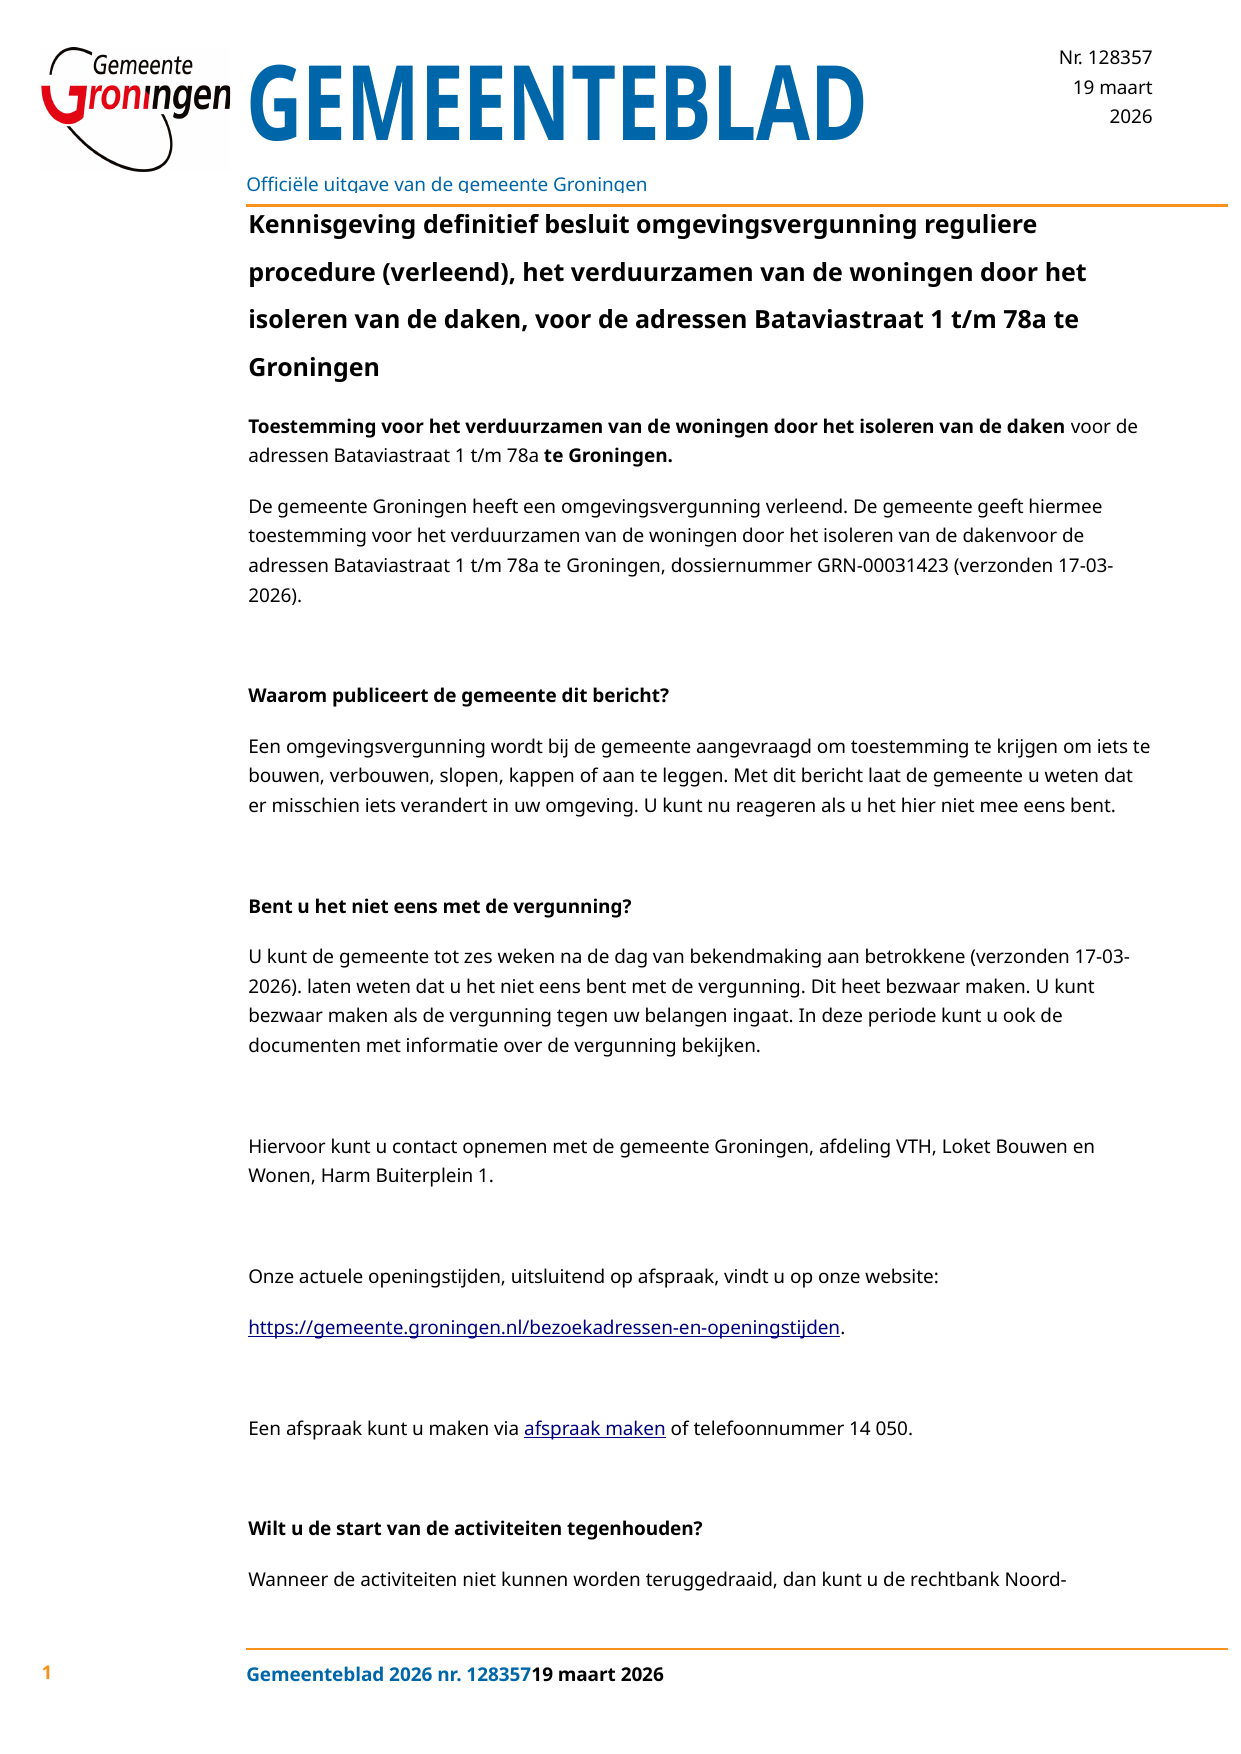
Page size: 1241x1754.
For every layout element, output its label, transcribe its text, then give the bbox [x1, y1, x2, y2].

text Hiervoor kunt u contact opnemen met de gemeente Groningen, afdeling VTH, Loket Bouwen en Wonen, Harm Buiterplein 1. [248, 1133, 1152, 1188]
text Toestemming voor het verduurzamen van de woningen door het isoleren van de daken voor de adressen Bataviastraat 1 t/m 78a te Groningen. [248, 413, 1152, 468]
text Bent u het niet eens met de vergunning? [248, 893, 1152, 919]
text Waarom publiceert de gemeente dit bericht? [248, 683, 1152, 708]
text Een omgevingsvergunning wordt bij de gemeente aangevraagd om toestemming te krijgen om iets te bouwen, verbouwen, slopen, kappen of aan te leggen. Met dit bericht laat de gemeente u weten dat er misschien iets verandert in uw omgeving. U kunt nu reageren als u het hier niet mee eens bent. [248, 733, 1152, 818]
text Onze actuele openingstijden, uitsluitend op afspraak, vindt u op onze website: [248, 1263, 1152, 1289]
text De gemeente Groningen heeft een omgevingsvergunning verleend. De gemeente geeft hiermee toestemming voor het verduurzamen van de woningen door het isoleren van de dakenvoor de adressen Bataviastraat 1 t/m 78a te Groningen, dossiernummer GRN-00031423 (verzonden 17-03-2026). [248, 493, 1152, 608]
text Kennisgeving definitief besluit omgevingsvergunning reguliere procedure (verleend), het verduurzamen van de woningen door het isoleren van de daken, voor de adressen Bataviastraat 1 t/m 78a te Groningen [248, 207, 1152, 384]
text https://gemeente.groningen.nl/bezoekadressen-en-openingstijden. [248, 1314, 1152, 1340]
text Wanneer de activiteiten niet kunnen worden teruggedraaid, dan kunt u de rechtbank Noord- [248, 1566, 1152, 1592]
picture [41, 47, 231, 172]
text Een afspraak kunt u maken via afspraak maken of telefoonnummer 14 050. [248, 1415, 1152, 1441]
text Wilt u de start van de activiteiten tegenhouden? [248, 1516, 1152, 1541]
text U kunt de gemeente tot zes weken na de dag van bekendmaking aan betrokkene (verzonden 17-03-2026). laten weten dat u het niet eens bent met de vergunning. Dit heet bezwaar maken. U kunt bezwaar maken als de vergunning tegen uw belangen ingaat. In deze periode kunt u ook de documenten met informatie over de vergunning bekijken. [248, 943, 1152, 1058]
